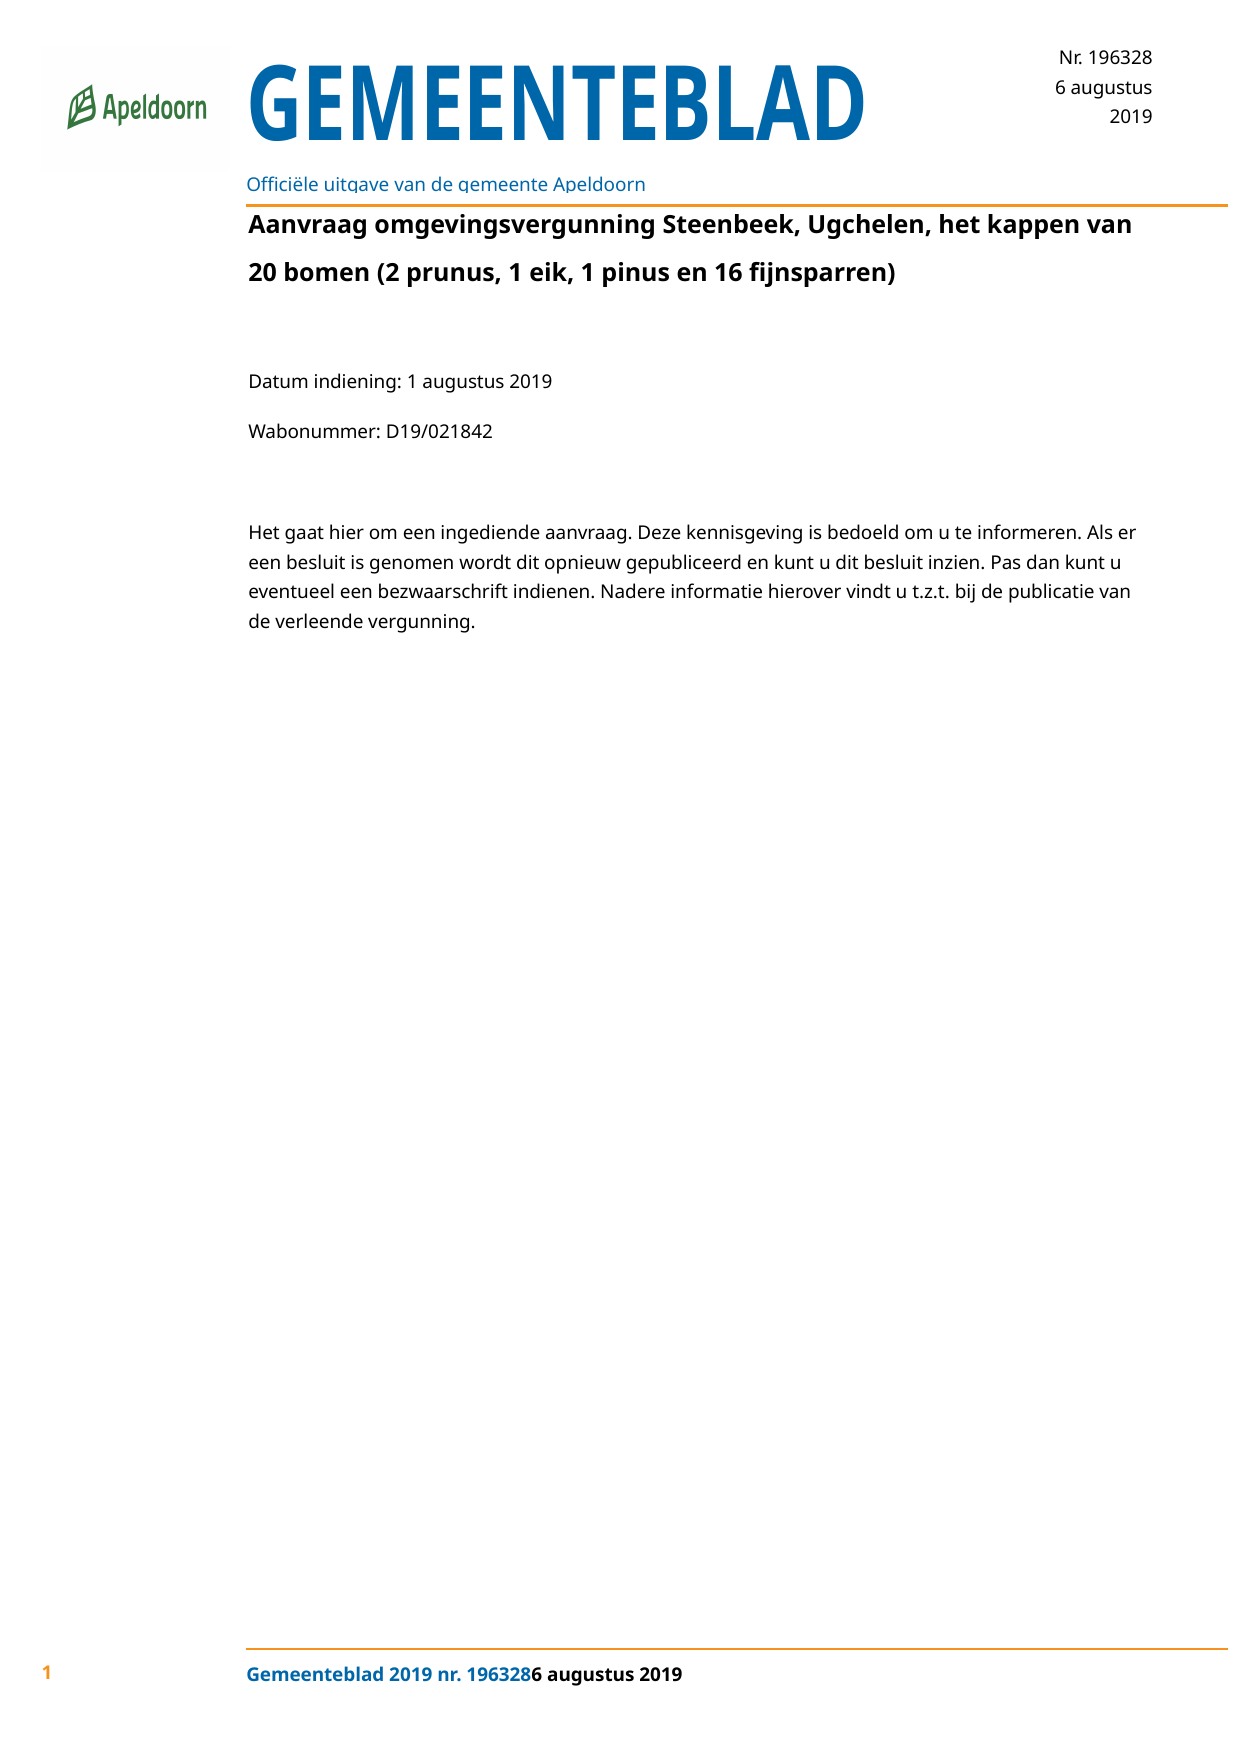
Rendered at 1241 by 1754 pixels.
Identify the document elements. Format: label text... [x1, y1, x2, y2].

text Wabonummer: D19/021842 [248, 419, 1152, 444]
picture [41, 47, 231, 172]
text Aanvraag omgevingsvergunning Steenbeek, Ugchelen, het kappen van 20 bomen (2 prunus, 1 eik, 1 pinus en 16 fijnsparren) [248, 207, 1152, 288]
text Datum indiening: 1 augustus 2019 [248, 368, 1152, 394]
text Het gaat hier om een ingediende aanvraag. Deze kennisgeving is bedoeld om u te informeren. Als er een besluit is genomen wordt dit opnieuw gepubliceerd en kunt u dit besluit inzien. Pas dan kunt u eventueel een bezwaarschrift indienen. Nadere informatie hierover vindt u t.z.t. bij de publicatie van de verleende vergunning. [248, 519, 1152, 634]
